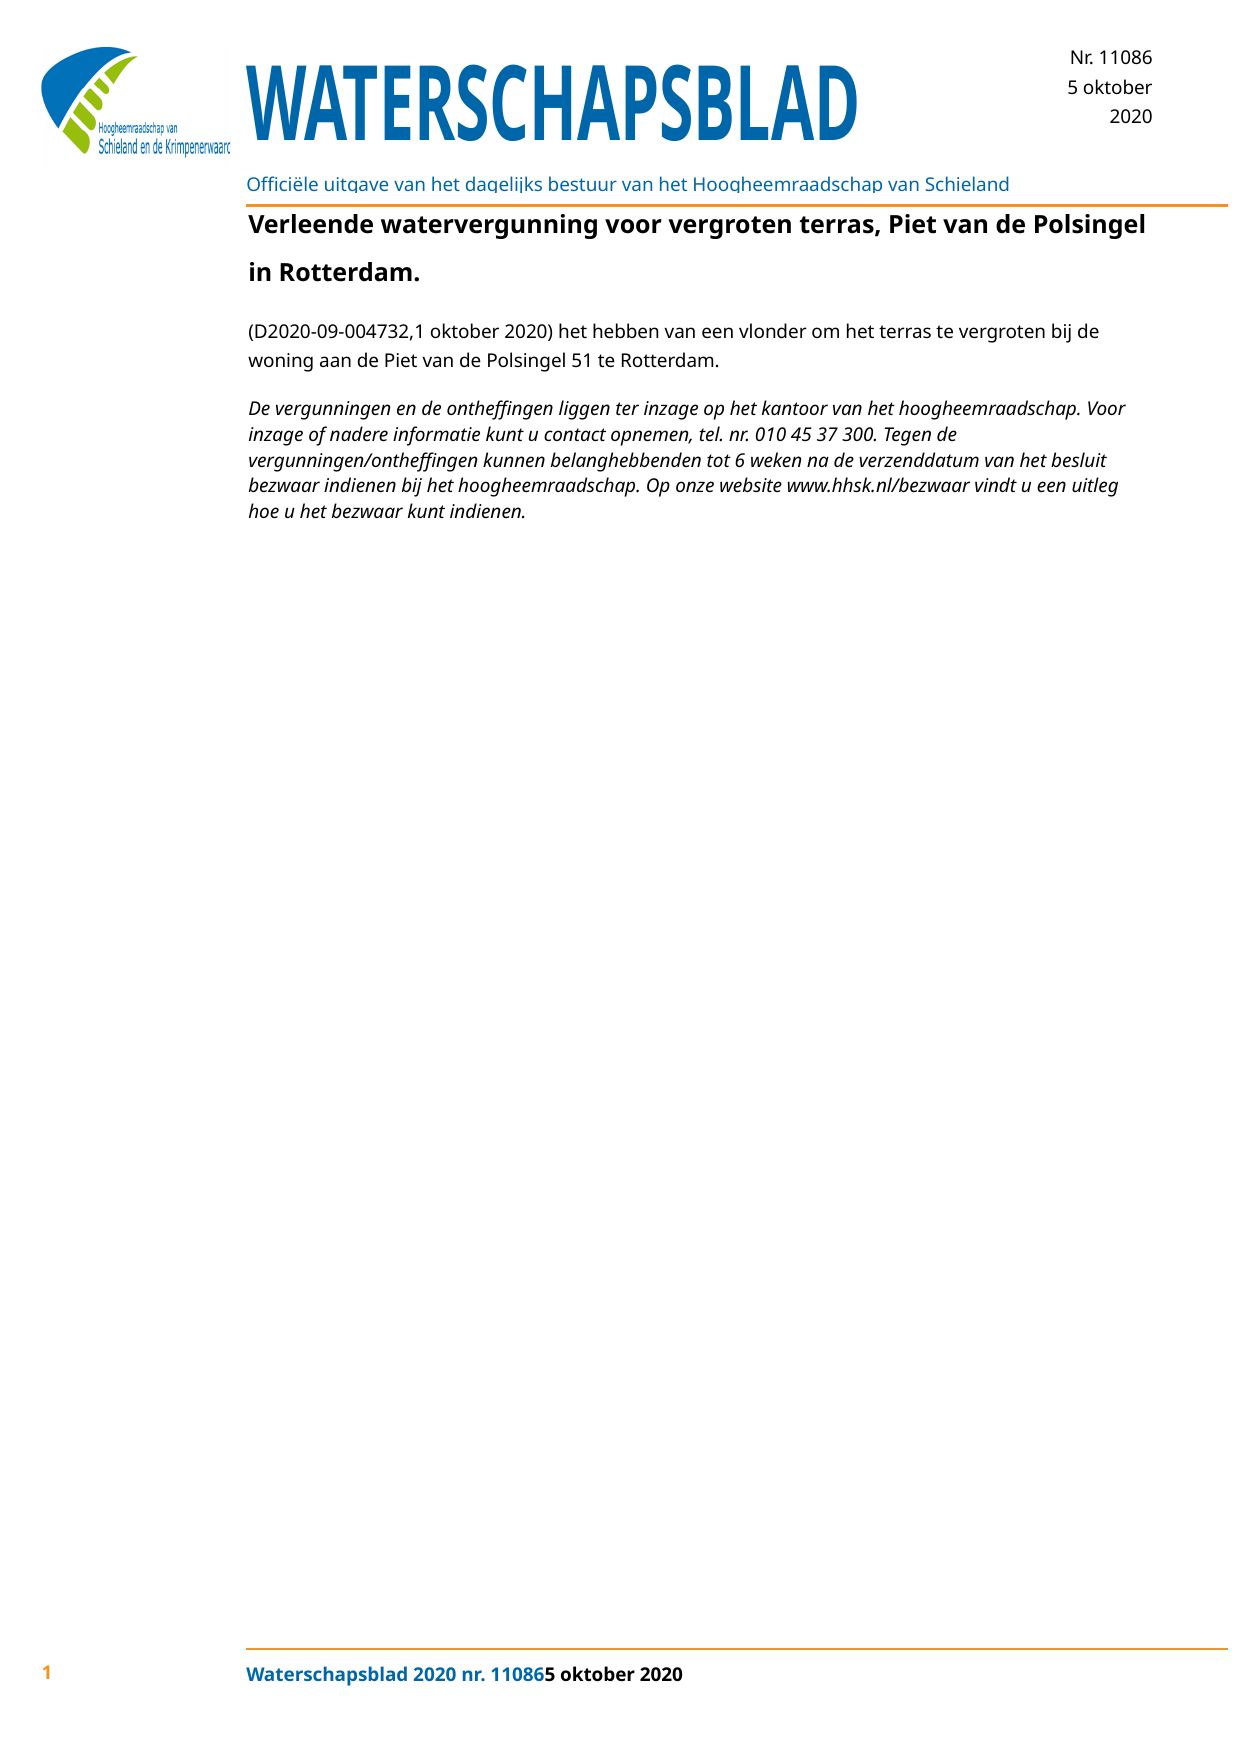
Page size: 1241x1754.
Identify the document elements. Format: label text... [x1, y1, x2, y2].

text Verleende watervergunning voor vergroten terras, Piet van de Polsingel in Rotterdam. [248, 207, 1152, 288]
picture [41, 47, 231, 172]
text (D2020-09-004732,1 oktober 2020) het hebben van een vlonder om het terras te vergroten bij de woning aan de Piet van de Polsingel 51 te Rotterdam. [248, 318, 1152, 373]
text De vergunningen en de ontheffingen liggen ter inzage op het kantoor van het hoogheemraadschap. Voor inzage of nadere informatie kunt u contact opnemen, tel. nr. 010 45 37 300. Tegen de vergunningen/ontheffingen kunnen belanghebbenden tot 6 weken na de verzenddatum van het besluit bezwaar indienen bij het hoogheemraadschap. Op onze website www.hhsk.nl/bezwaar vindt u een uitleg hoe u het bezwaar kunt indienen. [248, 395, 1152, 524]
